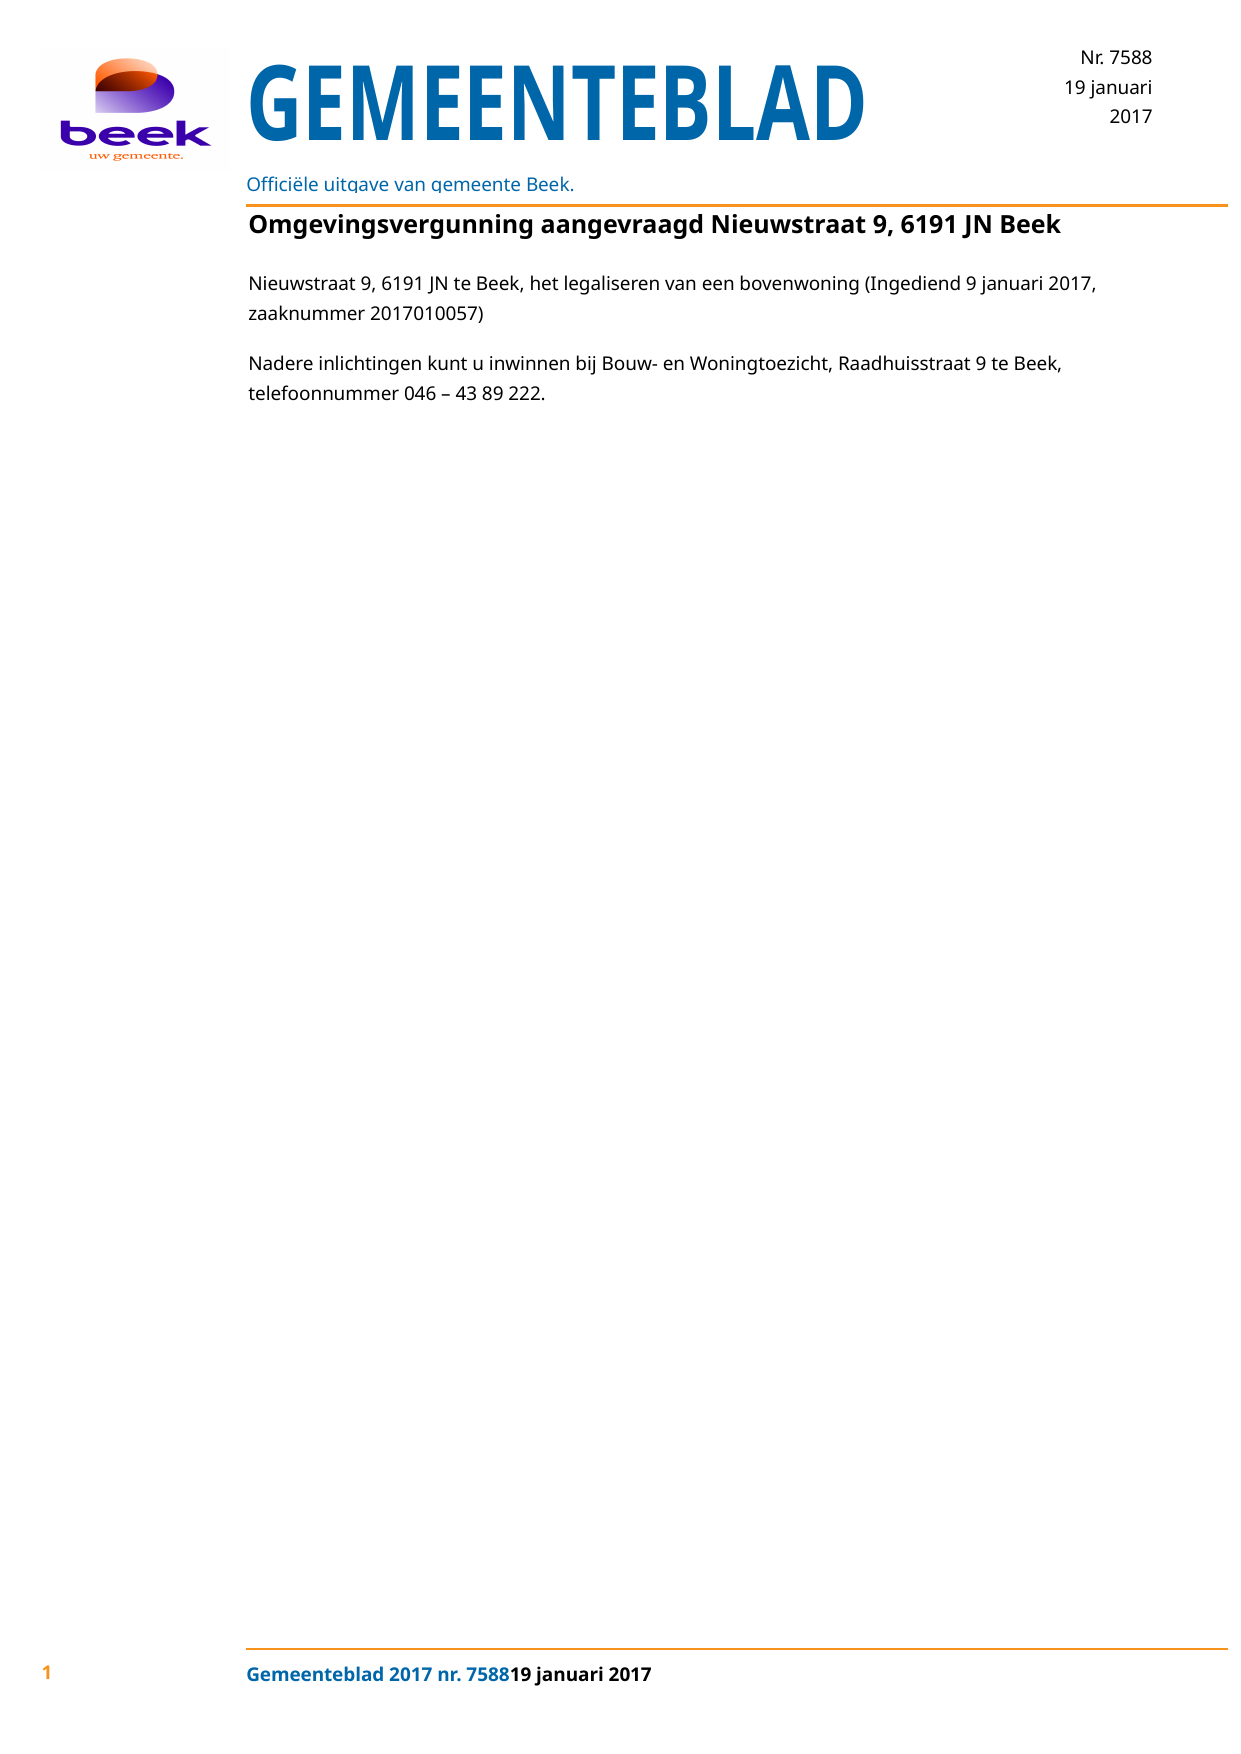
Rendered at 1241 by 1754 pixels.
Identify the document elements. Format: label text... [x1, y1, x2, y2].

picture [41, 47, 231, 172]
text Omgevingsvergunning aangevraagd Nieuwstraat 9, 6191 JN Beek [248, 207, 1152, 241]
text Nadere inlichtingen kunt u inwinnen bij Bouw- en Woningtoezicht, Raadhuisstraat 9 te Beek, telefoonnummer 046 – 43 89 222. [248, 350, 1152, 406]
text Nieuwstraat 9, 6191 JN te Beek, het legaliseren van een bovenwoning (Ingediend 9 januari 2017, zaaknummer 2017010057) [248, 270, 1152, 326]
